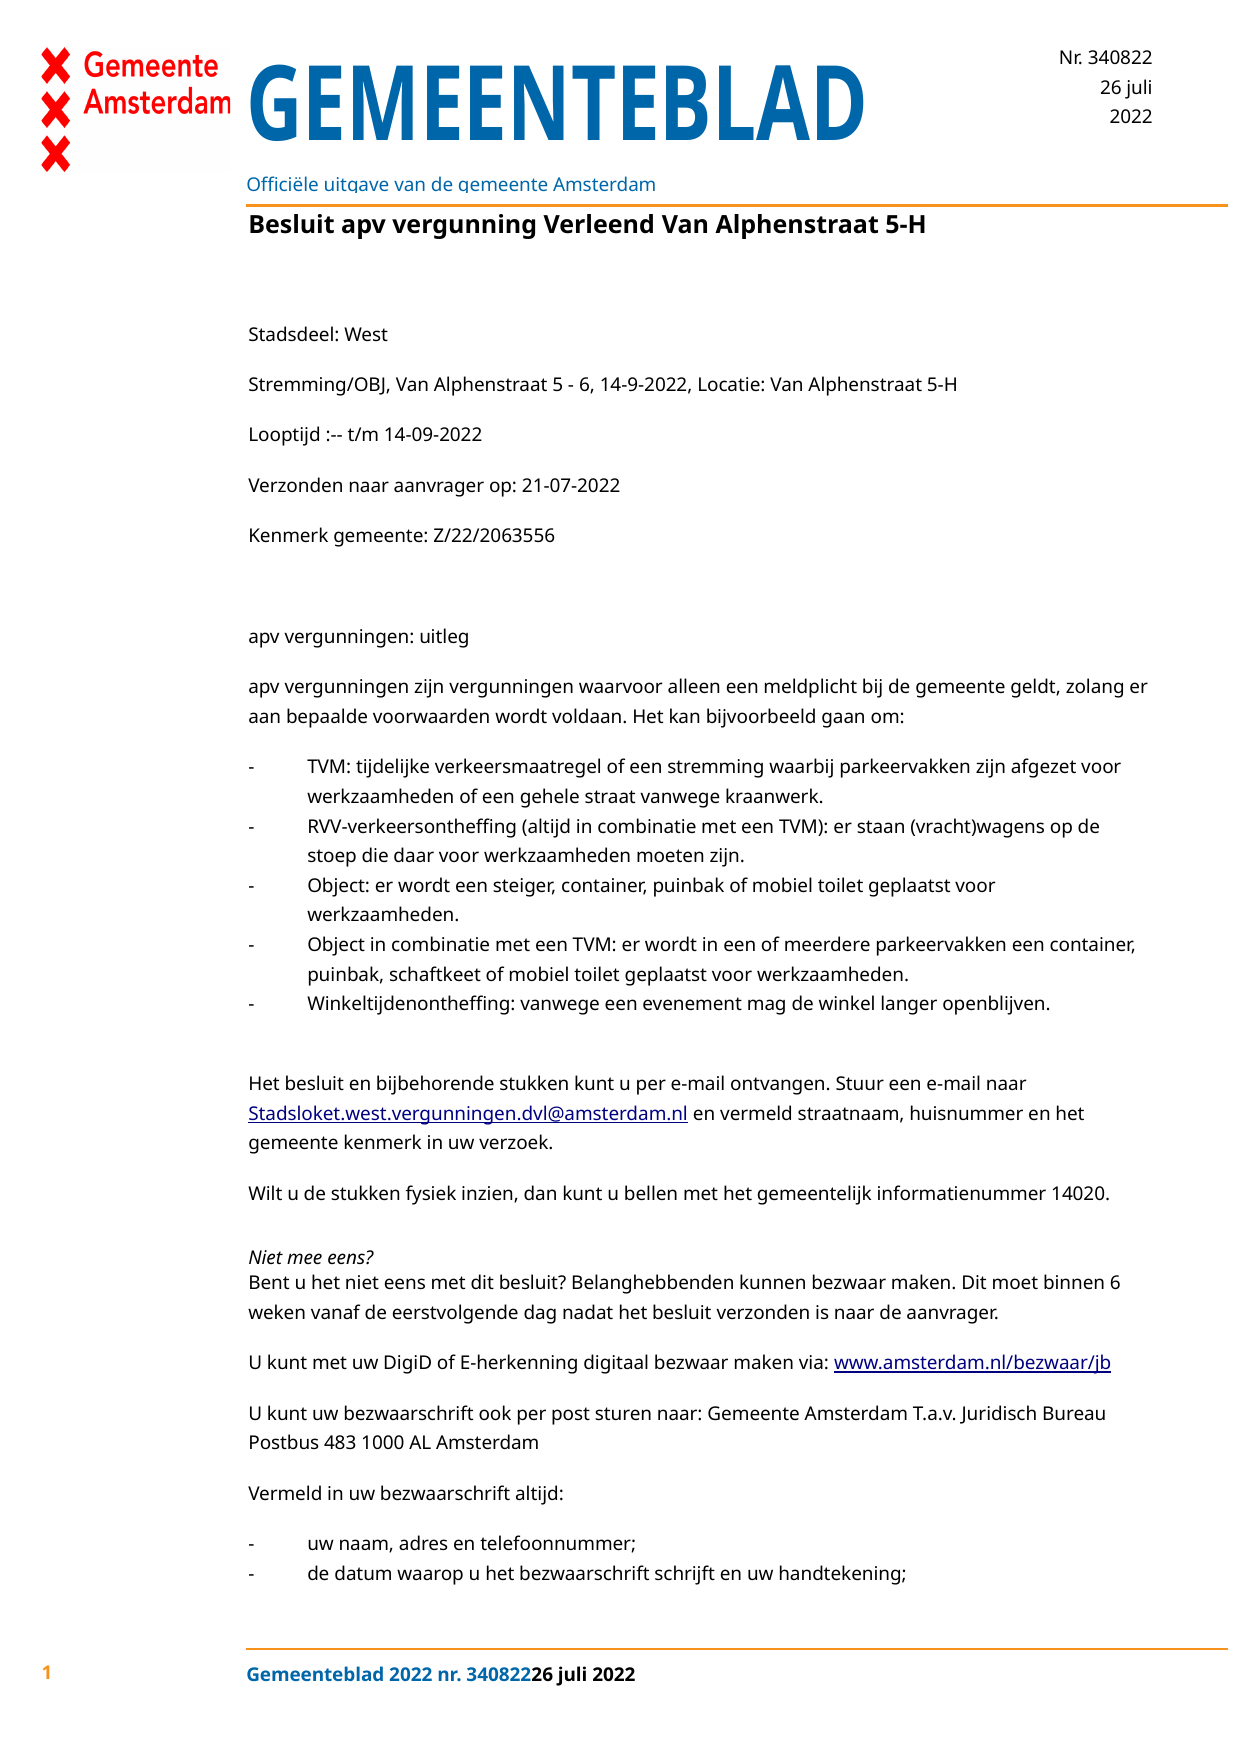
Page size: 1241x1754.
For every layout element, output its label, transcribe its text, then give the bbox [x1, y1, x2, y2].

text apv vergunningen: uitleg [248, 623, 1152, 649]
text Verzonden naar aanvrager op: 21-07-2022 [248, 472, 1152, 498]
text Stremming/OBJ, Van Alphenstraat 5 - 6, 14-9-2022, Locatie: Van Alphenstraat 5-H [248, 371, 1152, 397]
list Object in combinatie met een TVM: er wordt in een of meerdere parkeervakken een container, puinbak, schaftkeet of mobiel toilet geplaatst voor werkzaamheden. [248, 931, 1152, 986]
list uw naam, adres en telefoonnummer; [248, 1530, 1152, 1556]
text Kenmerk gemeente: Z/22/2063556 [248, 522, 1152, 548]
text apv vergunningen zijn vergunningen waarvoor alleen een meldplicht bij de gemeente geldt, zolang er aan bepaalde voorwaarden wordt voldaan. Het kan bijvoorbeeld gaan om: [248, 674, 1152, 729]
text U kunt uw bezwaarschrift ook per post sturen naar: Gemeente Amsterdam T.a.v. Juridisch Bureau Postbus 483 1000 AL Amsterdam [248, 1400, 1152, 1455]
text Stadsdeel: West [248, 321, 1152, 346]
text Het besluit en bijbehorende stukken kunt u per e-mail ontvangen. Stuur een e-mail naar Stadsloket.west.vergunningen.dvl@amsterdam.nl en vermeld straatnaam, huisnummer en het gemeente kenmerk in uw verzoek. [248, 1070, 1152, 1155]
text Wilt u de stukken fysiek inzien, dan kunt u bellen met het gemeentelijk informatienummer 14020. [248, 1180, 1152, 1206]
text Niet mee eens? [248, 1244, 1152, 1269]
text Looptijd :-- t/m 14-09-2022 [248, 422, 1152, 447]
text Besluit apv vergunning Verleend Van Alphenstraat 5-H [248, 207, 1152, 241]
text Vermeld in uw bezwaarschrift altijd: [248, 1480, 1152, 1506]
text U kunt met uw DigiD of E-herkenning digitaal bezwaar maken via: www.amsterdam.nl/bezwaar/jb [248, 1349, 1152, 1375]
list Object: er wordt een steiger, container, puinbak of mobiel toilet geplaatst voor werkzaamheden. [248, 872, 1152, 927]
list TVM: tijdelijke verkeersmaatregel of een stremming waarbij parkeervakken zijn afgezet voor werkzaamheden of een gehele straat vanwege kraanwerk. [248, 754, 1152, 809]
text Bent u het niet eens met dit besluit? Belanghebbenden kunnen bezwaar maken. Dit moet binnen 6 weken vanaf de eerstvolgende dag nadat het besluit verzonden is naar de aanvrager. [248, 1269, 1152, 1325]
list Winkeltijdenontheffing: vanwege een evenement mag de winkel langer openblijven. [248, 990, 1152, 1016]
list de datum waarop u het bezwaarschrift schrijft en uw handtekening; [248, 1560, 1152, 1586]
list RVV-verkeersontheffing (altijd in combinatie met een TVM): er staan (vracht)wagens op de stoep die daar voor werkzaamheden moeten zijn. [248, 813, 1152, 868]
picture [41, 47, 231, 172]
